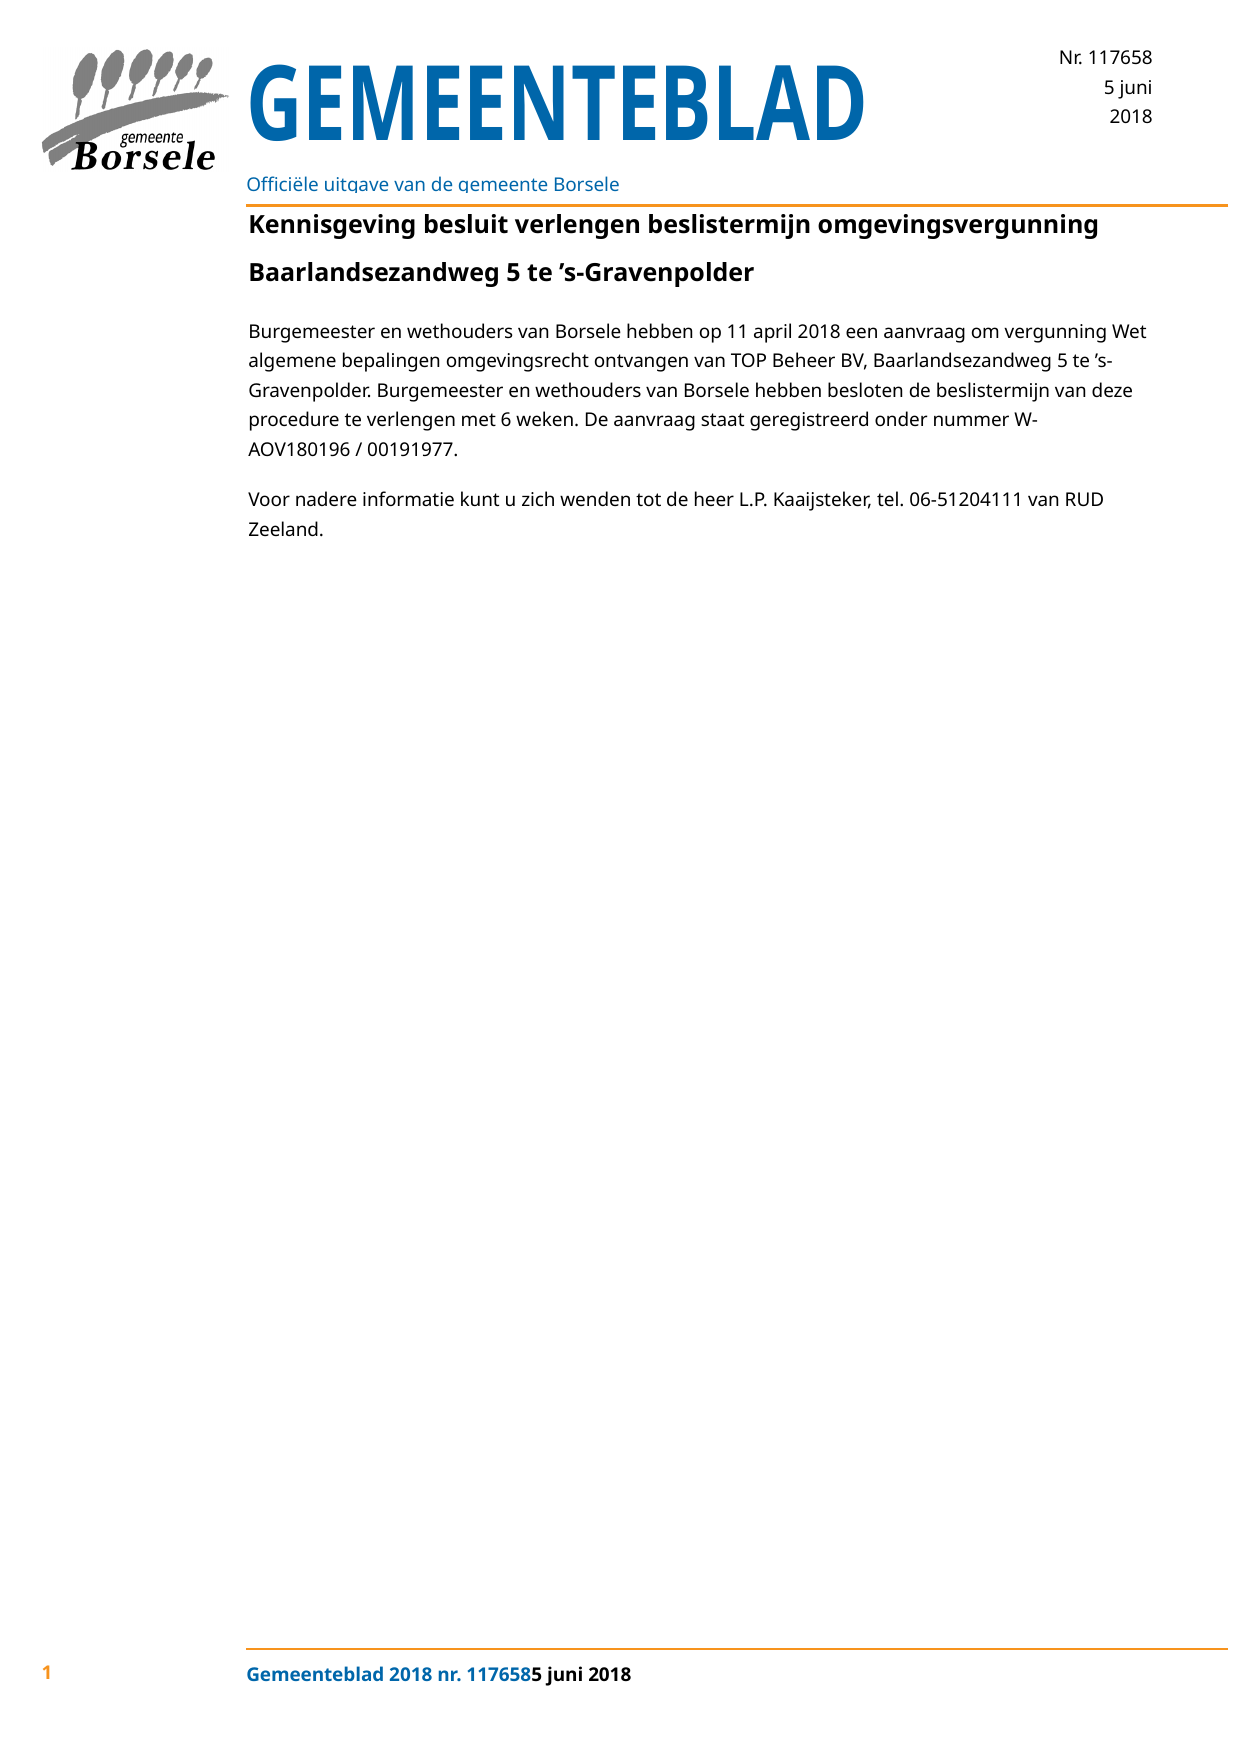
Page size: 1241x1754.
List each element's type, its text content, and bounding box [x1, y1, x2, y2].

text Burgemeester en wethouders van Borsele hebben op 11 april 2018 een aanvraag om vergunning Wet algemene bepalingen omgevingsrecht ontvangen van TOP Beheer BV, Baarlandsezandweg 5 te ’s-Gravenpolder. Burgemeester en wethouders van Borsele hebben besloten de beslistermijn van deze procedure te verlengen met 6 weken. De aanvraag staat geregistreerd onder nummer W-AOV180196 / 00191977. [248, 318, 1152, 462]
picture [41, 47, 231, 172]
text Voor nadere informatie kunt u zich wenden tot de heer L.P. Kaaijsteker, tel. 06-51204111 van RUD Zeeland. [248, 487, 1152, 542]
text Kennisgeving besluit verlengen beslistermijn omgevingsvergunning Baarlandsezandweg 5 te ’s-Gravenpolder [248, 207, 1152, 288]
